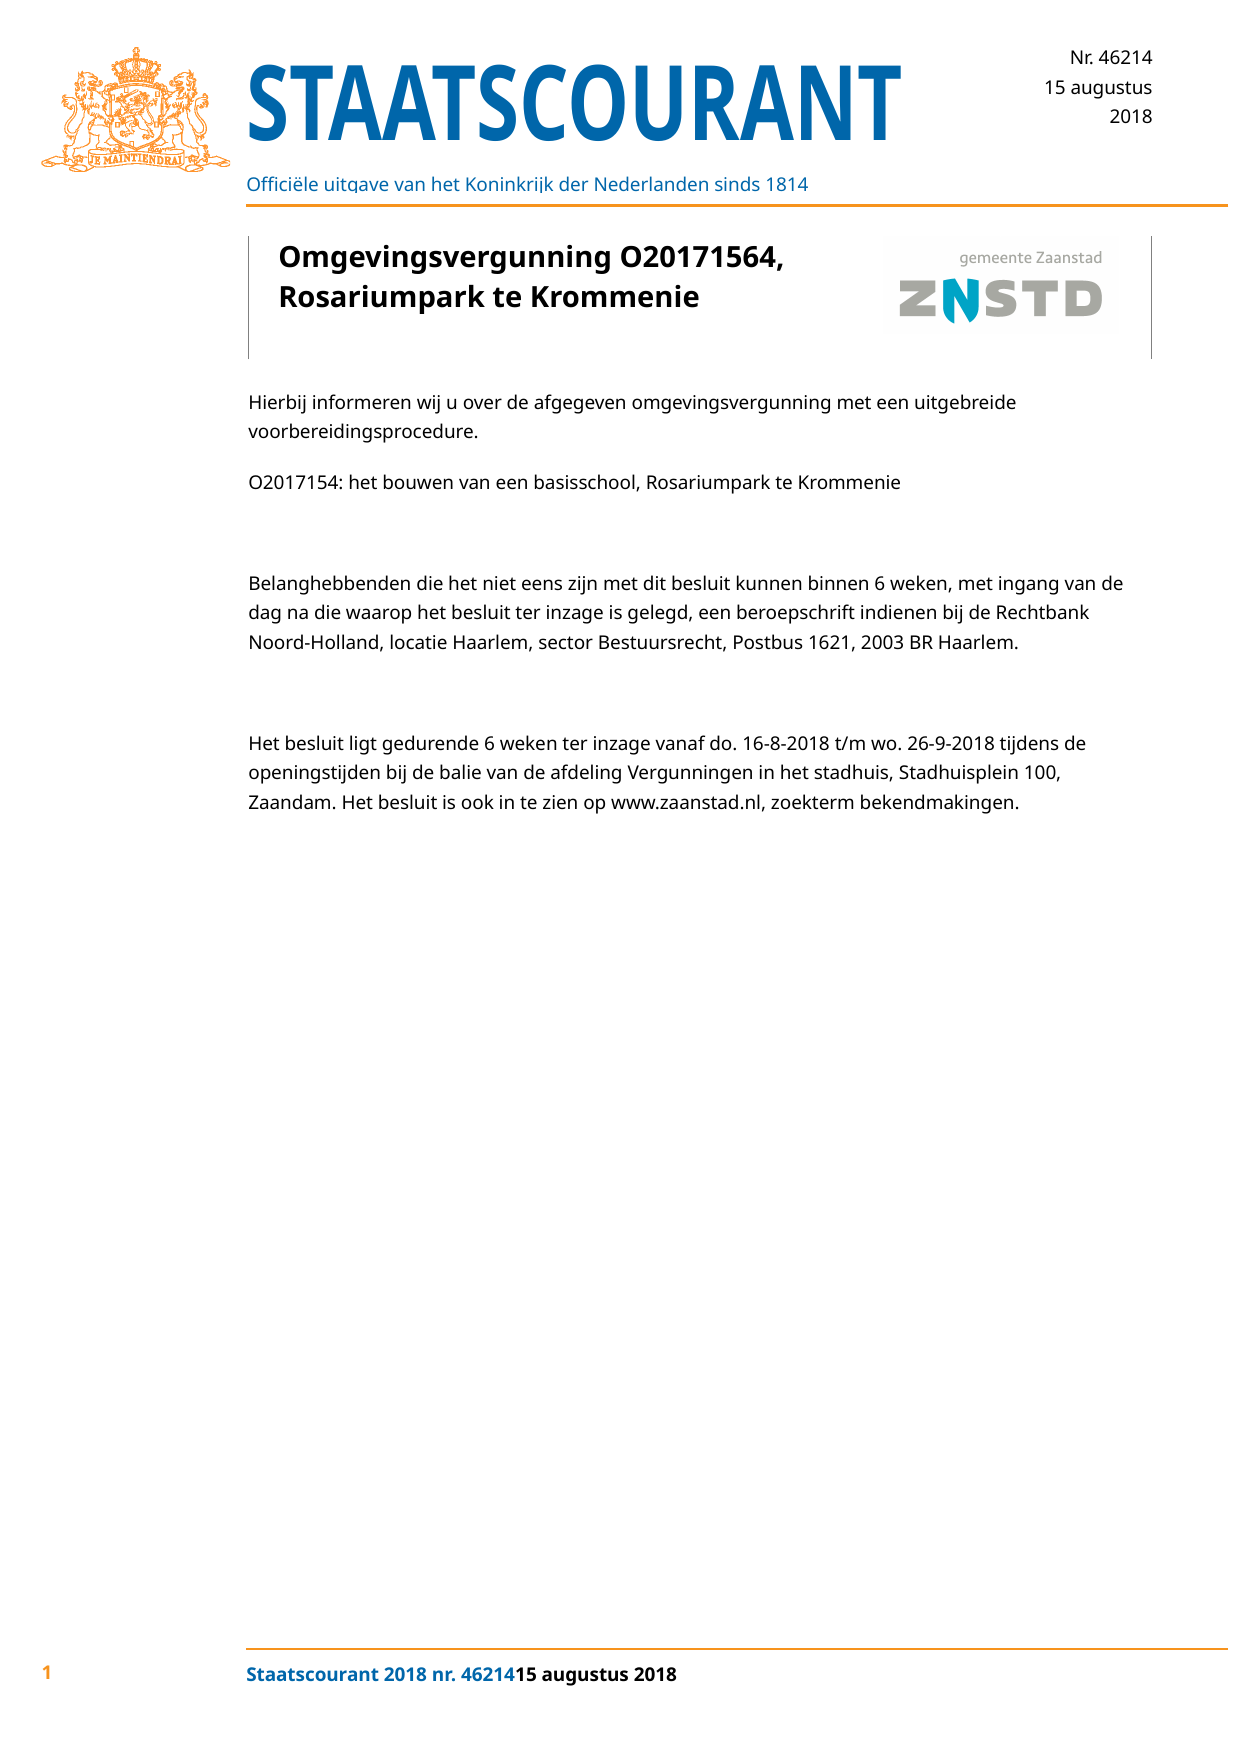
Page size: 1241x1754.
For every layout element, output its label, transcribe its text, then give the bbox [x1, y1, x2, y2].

text O2017154: het bouwen van een basisschool, Rosariumpark te Krommenie [248, 469, 1152, 494]
text Het besluit ligt gedurende 6 weken ter inzage vanaf do. 16-8-2018 t/m wo. 26-9-2018 tijdens de openingstijden bij de balie van de afdeling Vergunningen in het stadhuis, Stadhuisplein 100, Zaandam. Het besluit is ook in te zien op www.zaanstad.nl, zoekterm bekendmakingen. [248, 730, 1152, 814]
text Belanghebbenden die het niet eens zijn met dit besluit kunnen binnen 6 weken, met ingang van de dag na die waarop het besluit ter inzage is gelegd, een beroepschrift indienen bij de Rechtbank Noord-Holland, locatie Haarlem, sector Bestuursrecht, Postbus 1621, 2003 BR Haarlem. [248, 570, 1152, 654]
table_header [850, 236, 1151, 359]
text Hierbij informeren wij u over de afgegeven omgevingsvergunning met een uitgebreide voorbereidingsprocedure. [248, 389, 1152, 444]
picture [882, 236, 1119, 334]
picture [41, 47, 231, 172]
table_header Omgevingsvergunning O20171564, Rosariumpark te Krommenie [249, 236, 850, 359]
